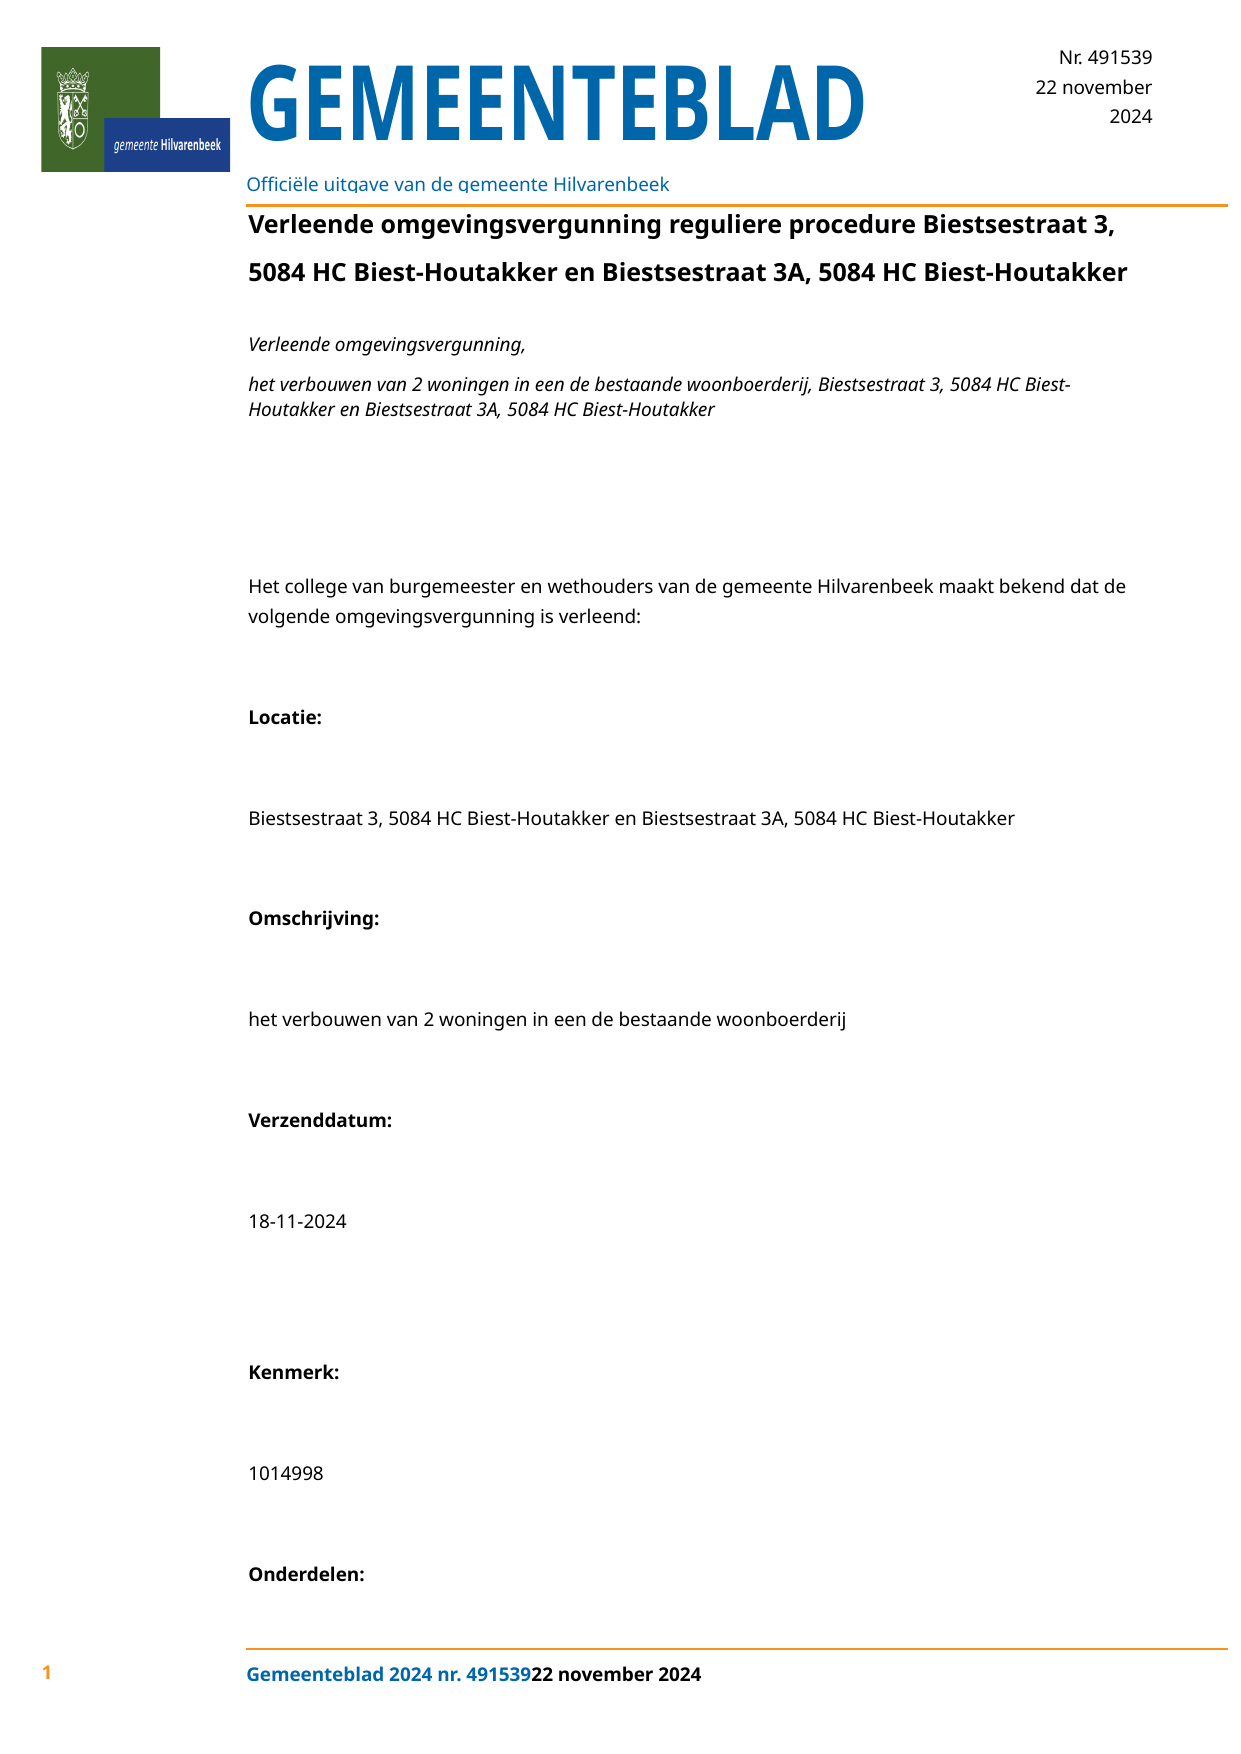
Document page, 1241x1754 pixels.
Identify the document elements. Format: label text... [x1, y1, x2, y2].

text Verleende omgevingsvergunning reguliere procedure Biestsestraat 3, 5084 HC Biest-Houtakker en Biestsestraat 3A, 5084 HC Biest-Houtakker [248, 207, 1152, 288]
text Kenmerk: [248, 1359, 1152, 1385]
text 18-11-2024 [248, 1208, 1152, 1234]
text Locatie: [248, 704, 1152, 729]
text Omschrijving: [248, 906, 1152, 931]
text het verbouwen van 2 woningen in een de bestaande woonboerderij, Biestsestraat 3, 5084 HC Biest-Houtakker en Biestsestraat 3A, 5084 HC Biest-Houtakker [248, 371, 1152, 422]
text Biestsestraat 3, 5084 HC Biest-Houtakker en Biestsestraat 3A, 5084 HC Biest-Houtakker [248, 805, 1152, 830]
picture [41, 47, 231, 172]
text Verzenddatum: [248, 1107, 1152, 1133]
text 1014998 [248, 1460, 1152, 1486]
text Verleende omgevingsvergunning, [248, 331, 1152, 357]
text Het college van burgemeester en wethouders van de gemeente Hilvarenbeek maakt bekend dat de volgende omgevingsvergunning is verleend: [248, 573, 1152, 629]
text Onderdelen: [248, 1561, 1152, 1587]
text het verbouwen van 2 woningen in een de bestaande woonboerderij [248, 1006, 1152, 1032]
